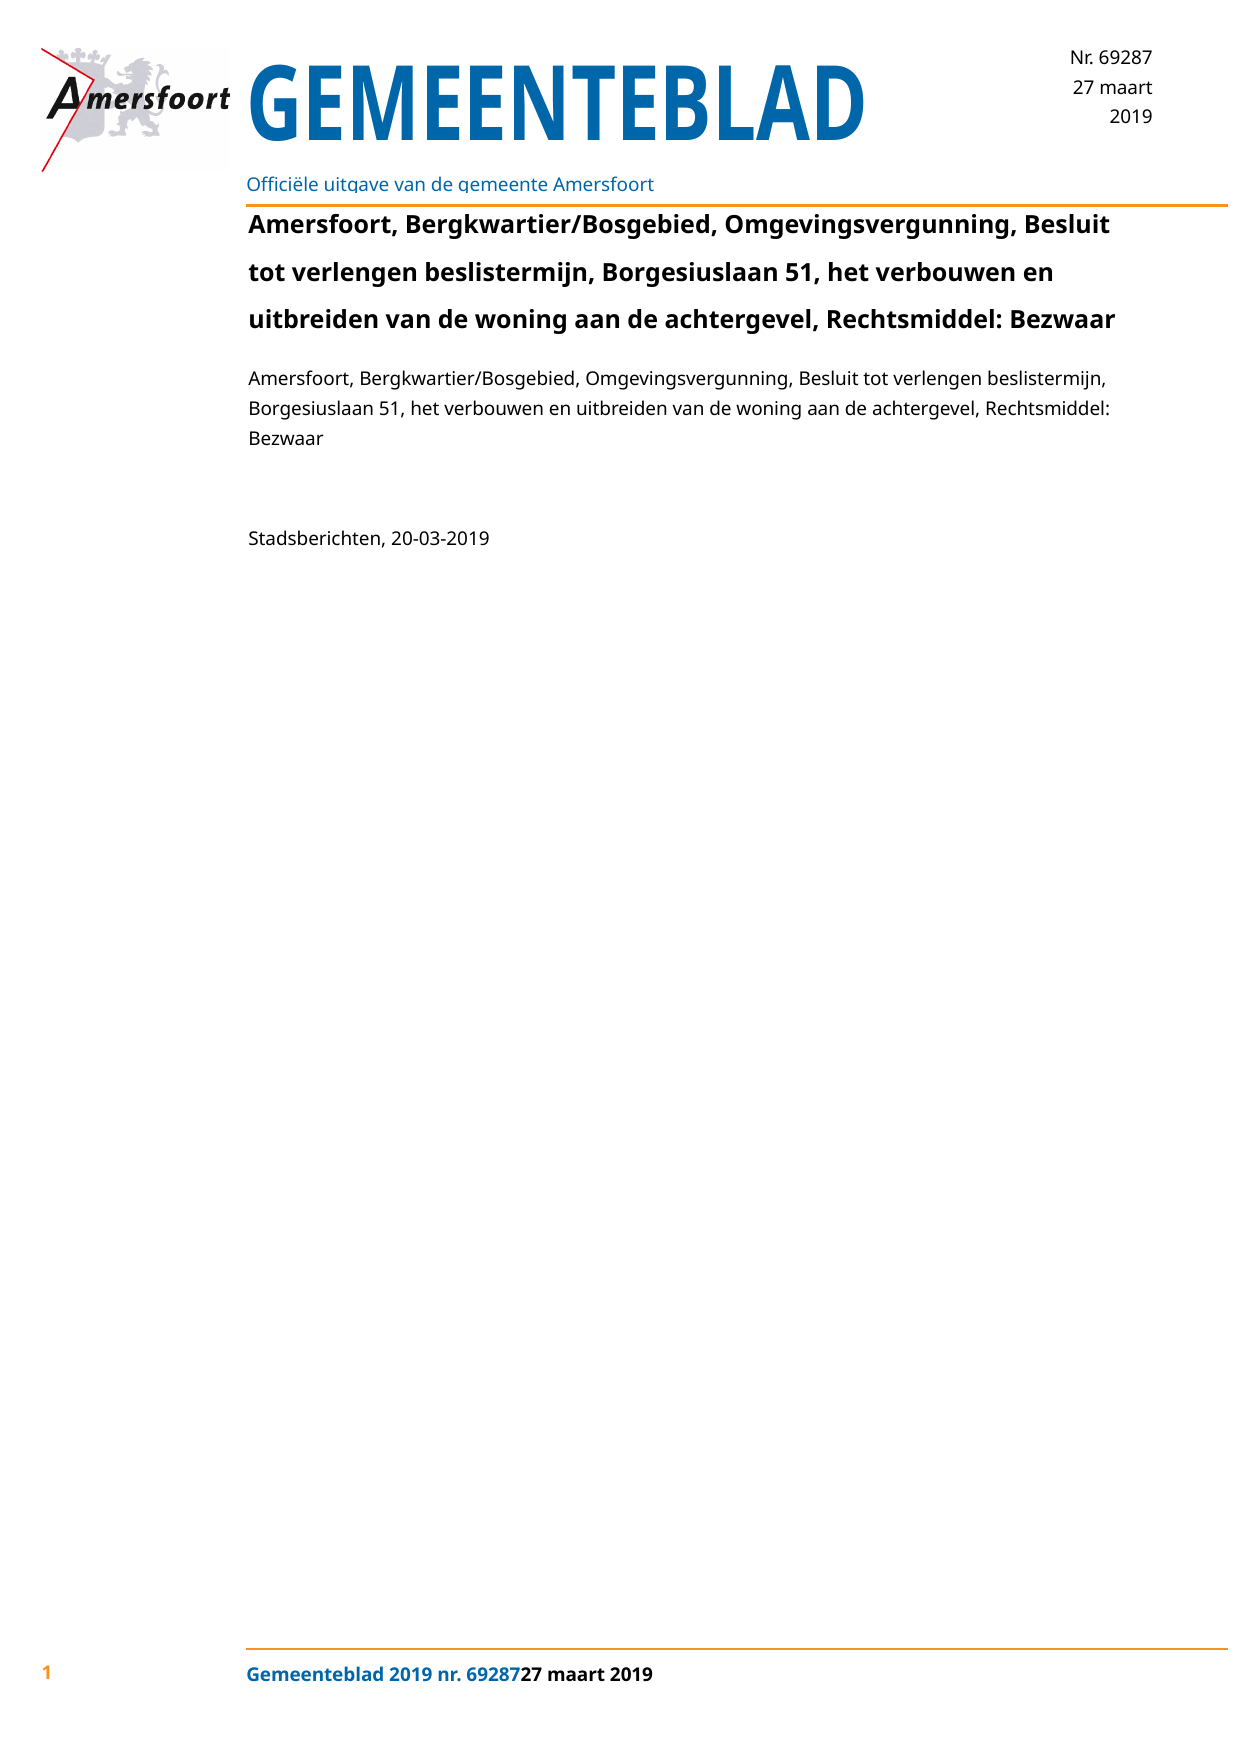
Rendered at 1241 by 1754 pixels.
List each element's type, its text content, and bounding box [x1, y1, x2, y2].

text Amersfoort, Bergkwartier/Bosgebied, Omgevingsvergunning, Besluit tot verlengen beslistermijn, Borgesiuslaan 51, het verbouwen en uitbreiden van de woning aan de achtergevel, Rechtsmiddel: Bezwaar [248, 207, 1152, 336]
text Amersfoort, Bergkwartier/Bosgebied, Omgevingsvergunning, Besluit tot verlengen beslistermijn, Borgesiuslaan 51, het verbouwen en uitbreiden van de woning aan de achtergevel, Rechtsmiddel: Bezwaar [248, 366, 1152, 450]
picture [41, 47, 231, 172]
text Stadsberichten, 20-03-2019 [248, 526, 1152, 551]
